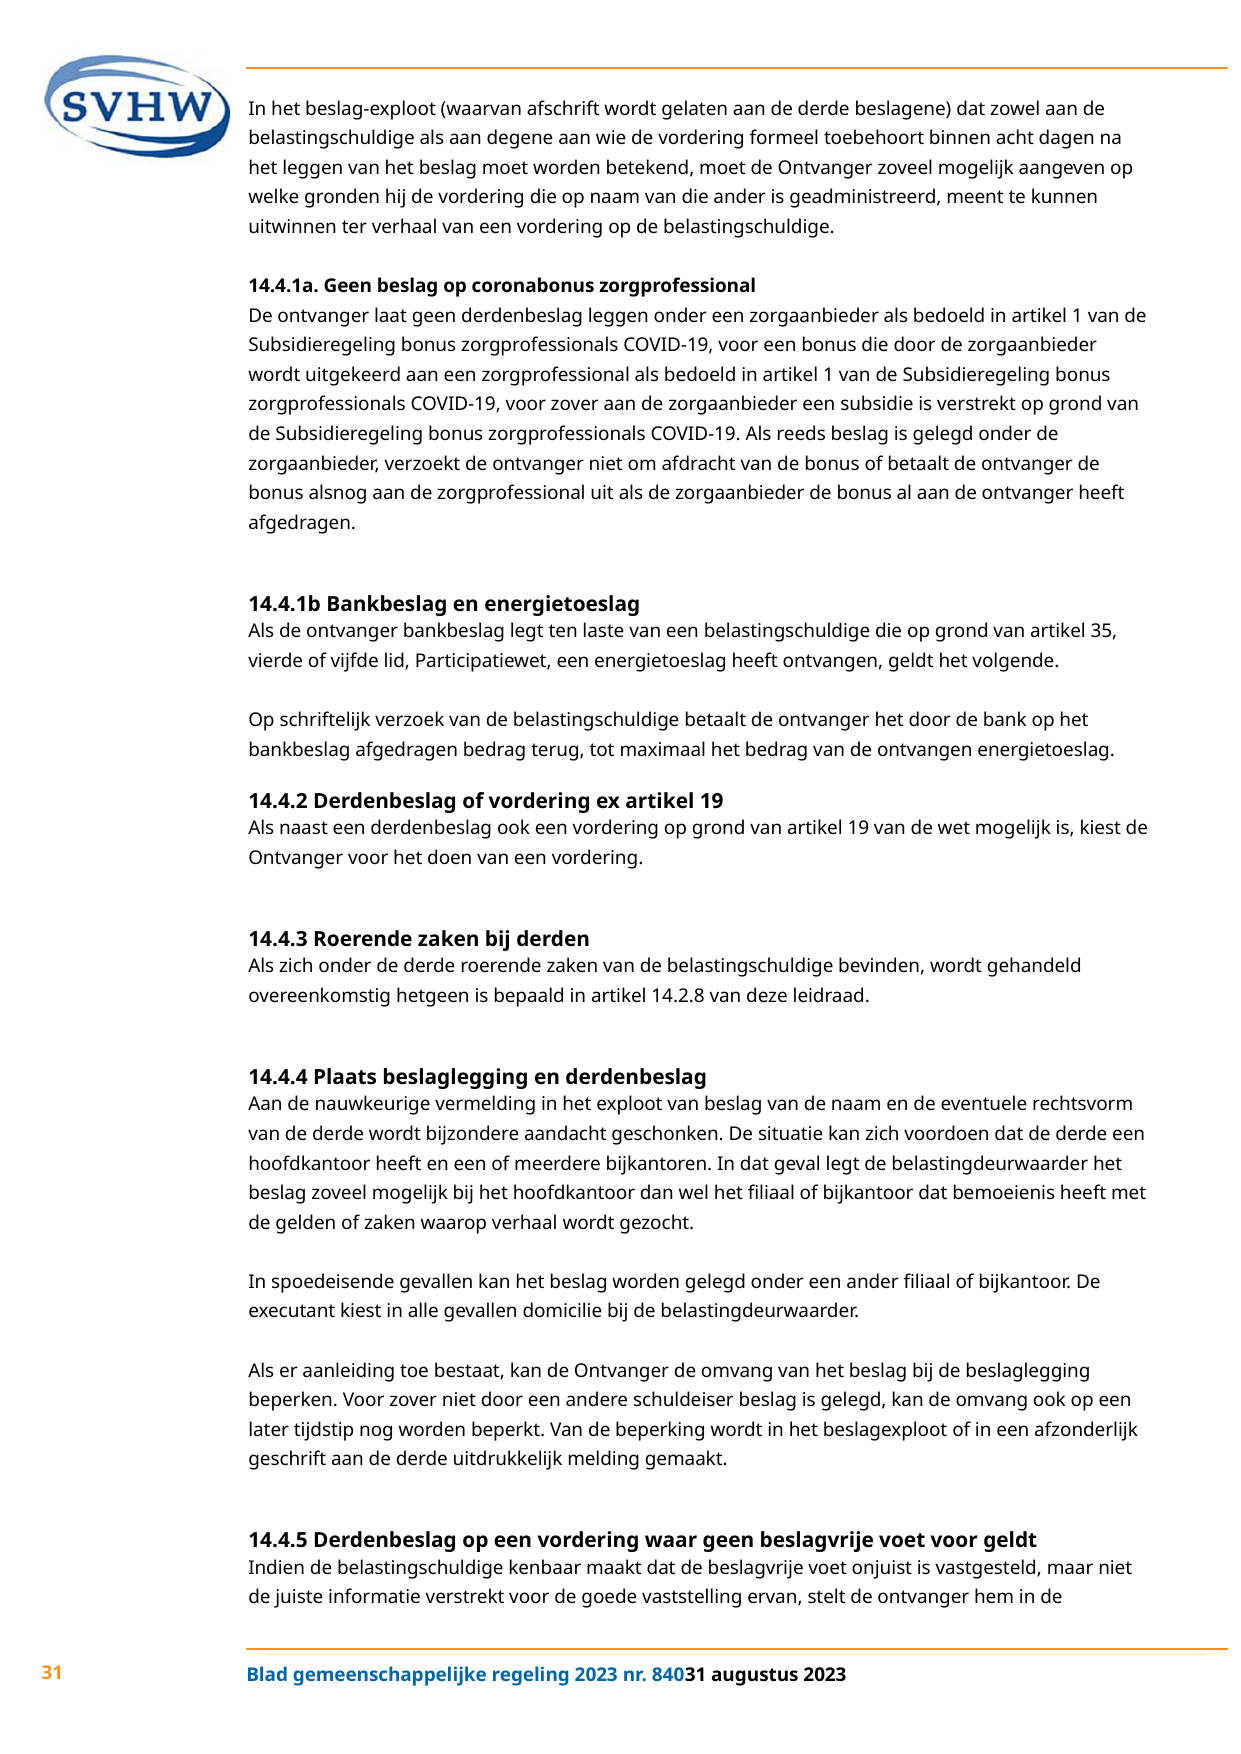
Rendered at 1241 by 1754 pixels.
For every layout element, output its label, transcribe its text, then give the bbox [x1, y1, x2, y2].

text Indien de belastingschuldige kenbaar maakt dat de beslagvrije voet onjuist is vastgesteld, maar niet de juiste informatie verstrekt voor de goede vaststelling ervan, stelt de ontvanger hem in de [248, 1554, 1152, 1609]
text De ontvanger laat geen derdenbeslag leggen onder een zorgaanbieder als bedoeld in artikel 1 van de Subsidieregeling bonus zorgprofessionals COVID-19, voor een bonus die door de zorgaanbieder wordt uitgekeerd aan een zorgprofessional als bedoeld in artikel 1 van de Subsidieregeling bonus zorgprofessionals COVID-19, voor zover aan de zorgaanbieder een subsidie is verstrekt op grond van de Subsidieregeling bonus zorgprofessionals COVID-19. Als reeds beslag is gelegd onder de zorgaanbieder, verzoekt de ontvanger niet om afdracht van de bonus of betaalt de ontvanger de bonus alsnog aan de zorgprofessional uit als de zorgaanbieder de bonus al aan de ontvanger heeft afgedragen. [248, 302, 1152, 535]
text Als de ontvanger bankbeslag legt ten laste van een belastingschuldige die op grond van artikel 35, vierde of vijfde lid, Participatiewet, een energietoeslag heeft ontvangen, geldt het volgende. [248, 617, 1152, 673]
text Als er aanleiding toe bestaat, kan de Ontvanger de omvang van het beslag bij de beslaglegging beperken. Voor zover niet door een andere schuldeiser beslag is gelegd, kan de omvang ook op een later tijdstip nog worden beperkt. Van de beperking wordt in het beslagexploot of in een afzonderlijk geschrift aan de derde uitdrukkelijk melding gemaakt. [248, 1357, 1152, 1471]
text 14.4.1a. Geen beslag op coronabonus zorgprofessional [248, 272, 1152, 298]
picture [41, 47, 231, 172]
text Als zich onder de derde roerende zaken van de belastingschuldige bevinden, wordt gehandeld overeenkomstig hetgeen is bepaald in artikel 14.2.8 van deze leidraad. [248, 953, 1152, 1008]
text 14.4.2 Derdenbeslag of vordering ex artikel 19 [248, 786, 1152, 814]
text Als naast een derdenbeslag ook een vordering op grond van artikel 19 van de wet mogelijk is, kiest de Ontvanger voor het doen van een vordering. [248, 814, 1152, 870]
text 14.4.5 Derdenbeslag op een vordering waar geen beslagvrije voet voor geldt [248, 1526, 1152, 1554]
text In het beslag-exploot (waarvan afschrift wordt gelaten aan de derde beslagene) dat zowel aan de belastingschuldige als aan degene aan wie de vordering formeel toebehoort binnen acht dagen na het leggen van het beslag moet worden betekend, moet de Ontvanger zoveel mogelijk aangeven op welke gronden hij de vordering die op naam van die ander is geadministreerd, meent te kunnen uitwinnen ter verhaal van een vordering op de belastingschuldige. [248, 95, 1152, 239]
text 14.4.3 Roerende zaken bij derden [248, 924, 1152, 953]
text Aan de nauwkeurige vermelding in het exploot van beslag van de naam en de eventuele rechtsvorm van de derde wordt bijzondere aandacht geschonken. De situatie kan zich voordoen dat de derde een hoofdkantoor heeft en een of meerdere bijkantoren. In dat geval legt de belastingdeurwaarder het beslag zoveel mogelijk bij het hoofdkantoor dan wel het filiaal of bijkantoor dat bemoeienis heeft met de gelden of zaken waarop verhaal wordt gezocht. [248, 1091, 1152, 1235]
text 14.4.4 Plaats beslaglegging en derdenbeslag [248, 1062, 1152, 1091]
text In spoedeisende gevallen kan het beslag worden gelegd onder een ander filiaal of bijkantoor. De executant kiest in alle gevallen domicilie bij de belastingdeurwaarder. [248, 1268, 1152, 1323]
text 14.4.1b Bankbeslag en energietoeslag [248, 589, 1152, 617]
text Op schriftelijk verzoek van de belastingschuldige betaalt de ontvanger het door de bank op het bankbeslag afgedragen bedrag terug, tot maximaal het bedrag van de ontvangen energietoeslag. [248, 706, 1152, 761]
